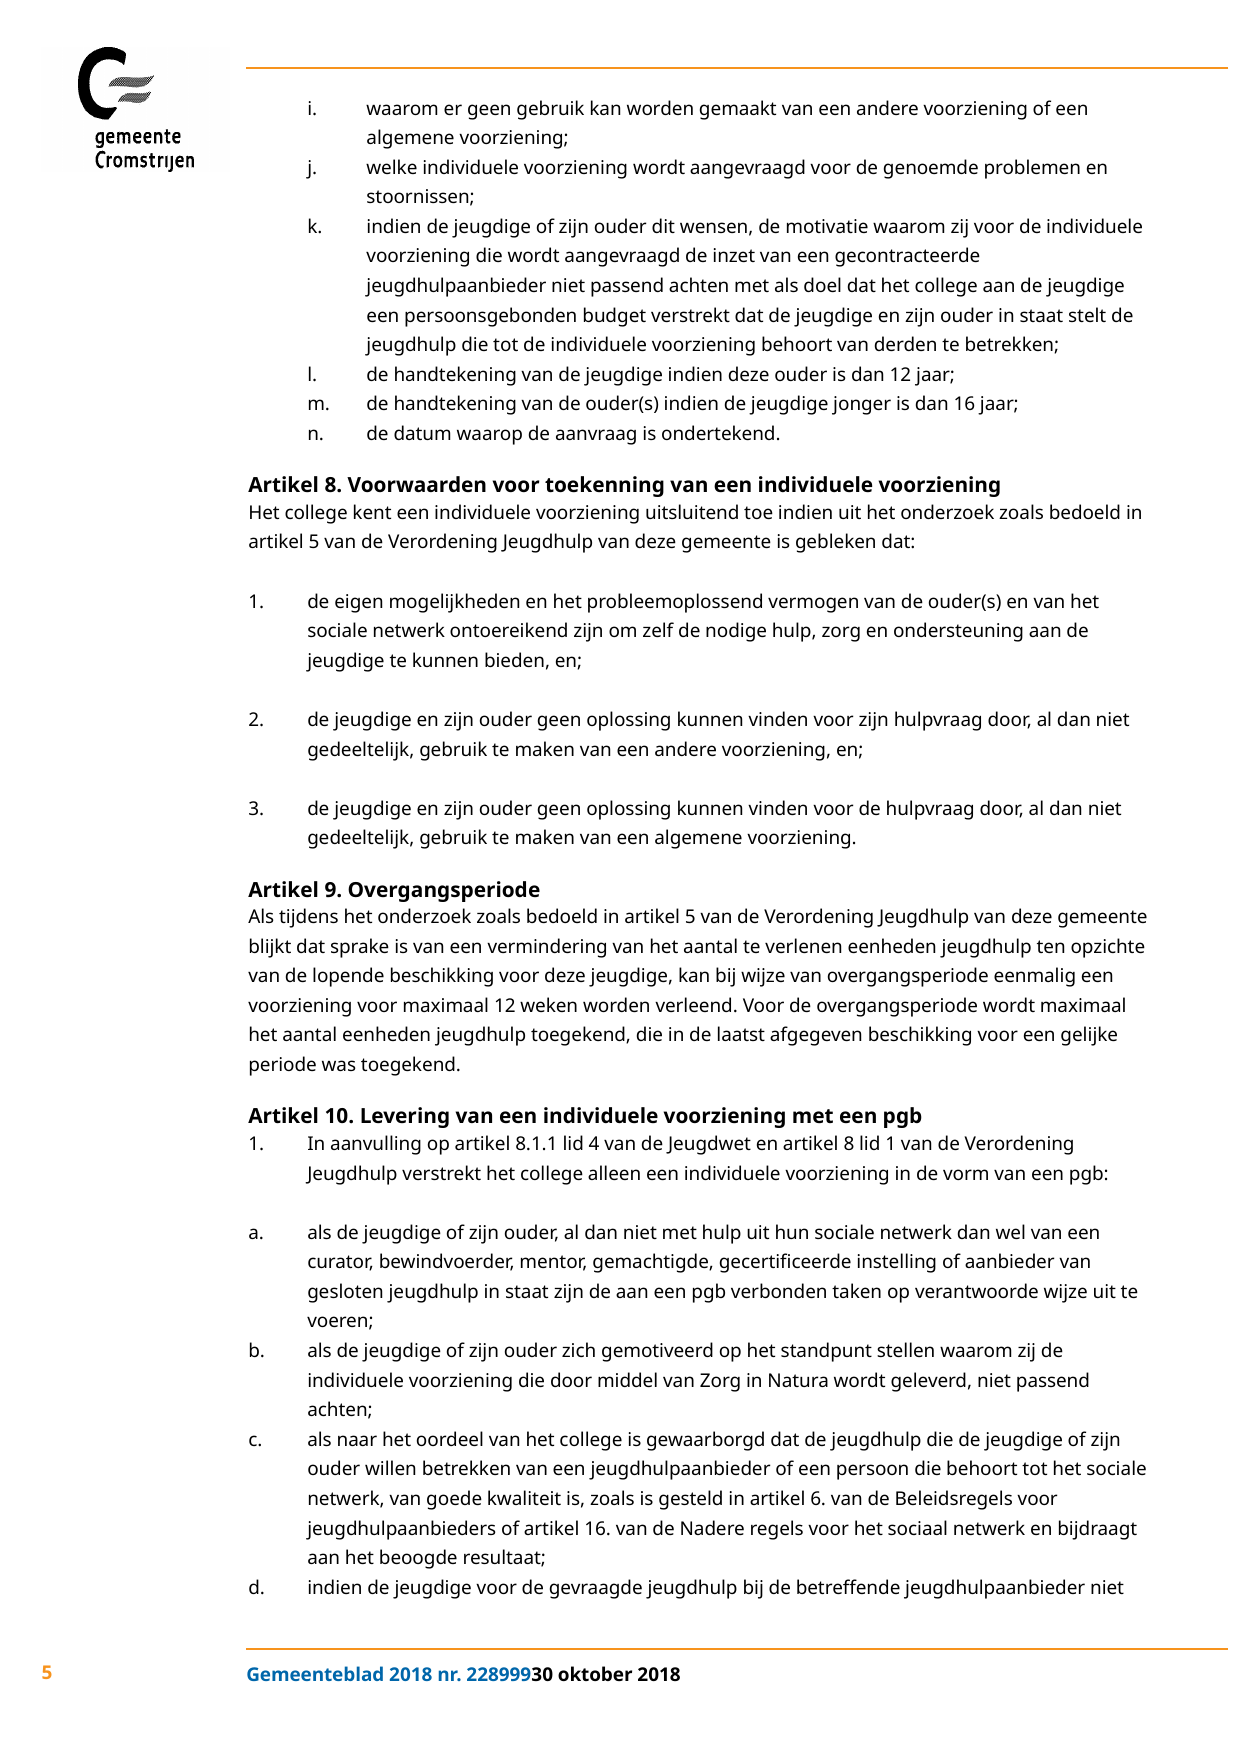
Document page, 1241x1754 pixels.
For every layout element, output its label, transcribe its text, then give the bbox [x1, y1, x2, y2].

list als de jeugdige of zijn ouder, al dan niet met hulp uit hun sociale netwerk dan wel van een curator, bewindvoerder, mentor, gemachtigde, gecertificeerde instelling of aanbieder van gesloten jeugdhulp in staat zijn de aan een pgb verbonden taken op verantwoorde wijze uit te voeren; [248, 1219, 1152, 1333]
picture [41, 47, 231, 172]
list indien de jeugdige of zijn ouder dit wensen, de motivatie waarom zij voor de individuele voorziening die wordt aangevraagd de inzet van een gecontracteerde jeugdhulpaanbieder niet passend achten met als doel dat het college aan de jeugdige een persoonsgebonden budget verstrekt dat de jeugdige en zijn ouder in staat stelt de jeugdhulp die tot de individuele voorziening behoort van derden te betrekken; [307, 213, 1152, 357]
list indien de jeugdige voor de gevraagde jeugdhulp bij de betreffende jeugdhulpaanbieder niet [248, 1574, 1152, 1599]
list de handtekening van de ouder(s) indien de jeugdige jonger is dan 16 jaar; [307, 391, 1152, 416]
text Artikel 9. Overgangsperiode [248, 875, 1152, 903]
list de handtekening van de jeugdige indien deze ouder is dan 12 jaar; [307, 361, 1152, 387]
list als de jeugdige of zijn ouder zich gemotiveerd op het standpunt stellen waarom zij de individuele voorziening die door middel van Zorg in Natura wordt geleverd, niet passend achten; [248, 1337, 1152, 1422]
list de datum waarop de aanvraag is ondertekend. [307, 420, 1152, 446]
text Als tijdens het onderzoek zoals bedoeld in artikel 5 van de Verordening Jeugdhulp van deze gemeente blijkt dat sprake is van een vermindering van het aantal te verlenen eenheden jeugdhulp ten opzichte van de lopende beschikking voor deze jeugdige, kan bij wijze van overgangsperiode eenmalig een voorziening voor maximaal 12 weken worden verleend. Voor de overgangsperiode wordt maximaal het aantal eenheden jeugdhulp toegekend, die in de laatst afgegeven beschikking voor een gelijke periode was toegekend. [248, 903, 1152, 1077]
list waarom er geen gebruik kan worden gemaakt van een andere voorziening of een algemene voorziening; [307, 95, 1152, 150]
list de jeugdige en zijn ouder geen oplossing kunnen vinden voor zijn hulpvraag door, al dan niet gedeeltelijk, gebruik te maken van een andere voorziening, en; [248, 706, 1152, 761]
text Het college kent een individuele voorziening uitsluitend toe indien uit het onderzoek zoals bedoeld in artikel 5 van de Verordening Jeugdhulp van deze gemeente is gebleken dat: [248, 499, 1152, 554]
list welke individuele voorziening wordt aangevraagd voor de genoemde problemen en stoornissen; [307, 154, 1152, 209]
list als naar het oordeel van het college is gewaarborgd dat de jeugdhulp die de jeugdige of zijn ouder willen betrekken van een jeugdhulpaanbieder of een persoon die behoort tot het sociale netwerk, van goede kwaliteit is, zoals is gesteld in artikel 6. van de Beleidsregels voor jeugdhulpaanbieders of artikel 16. van de Nadere regels voor het sociaal netwerk en bijdraagt aan het beoogde resultaat; [248, 1426, 1152, 1570]
list de eigen mogelijkheden en het probleemoplossend vermogen van de ouder(s) en van het sociale netwerk ontoereikend zijn om zelf de nodige hulp, zorg en ondersteuning aan de jeugdige te kunnen bieden, en; [248, 588, 1152, 673]
text Artikel 8. Voorwaarden voor toekenning van een individuele voorziening [248, 471, 1152, 499]
list In aanvulling op artikel 8.1.1 lid 4 van de Jeugdwet en artikel 8 lid 1 van de Verordening Jeugdhulp verstrekt het college alleen een individuele voorziening in de vorm van een pgb: [248, 1130, 1152, 1185]
list de jeugdige en zijn ouder geen oplossing kunnen vinden voor de hulpvraag door, al dan niet gedeeltelijk, gebruik te maken van een algemene voorziening. [248, 795, 1152, 850]
text Artikel 10. Levering van een individuele voorziening met een pgb [248, 1102, 1152, 1130]
